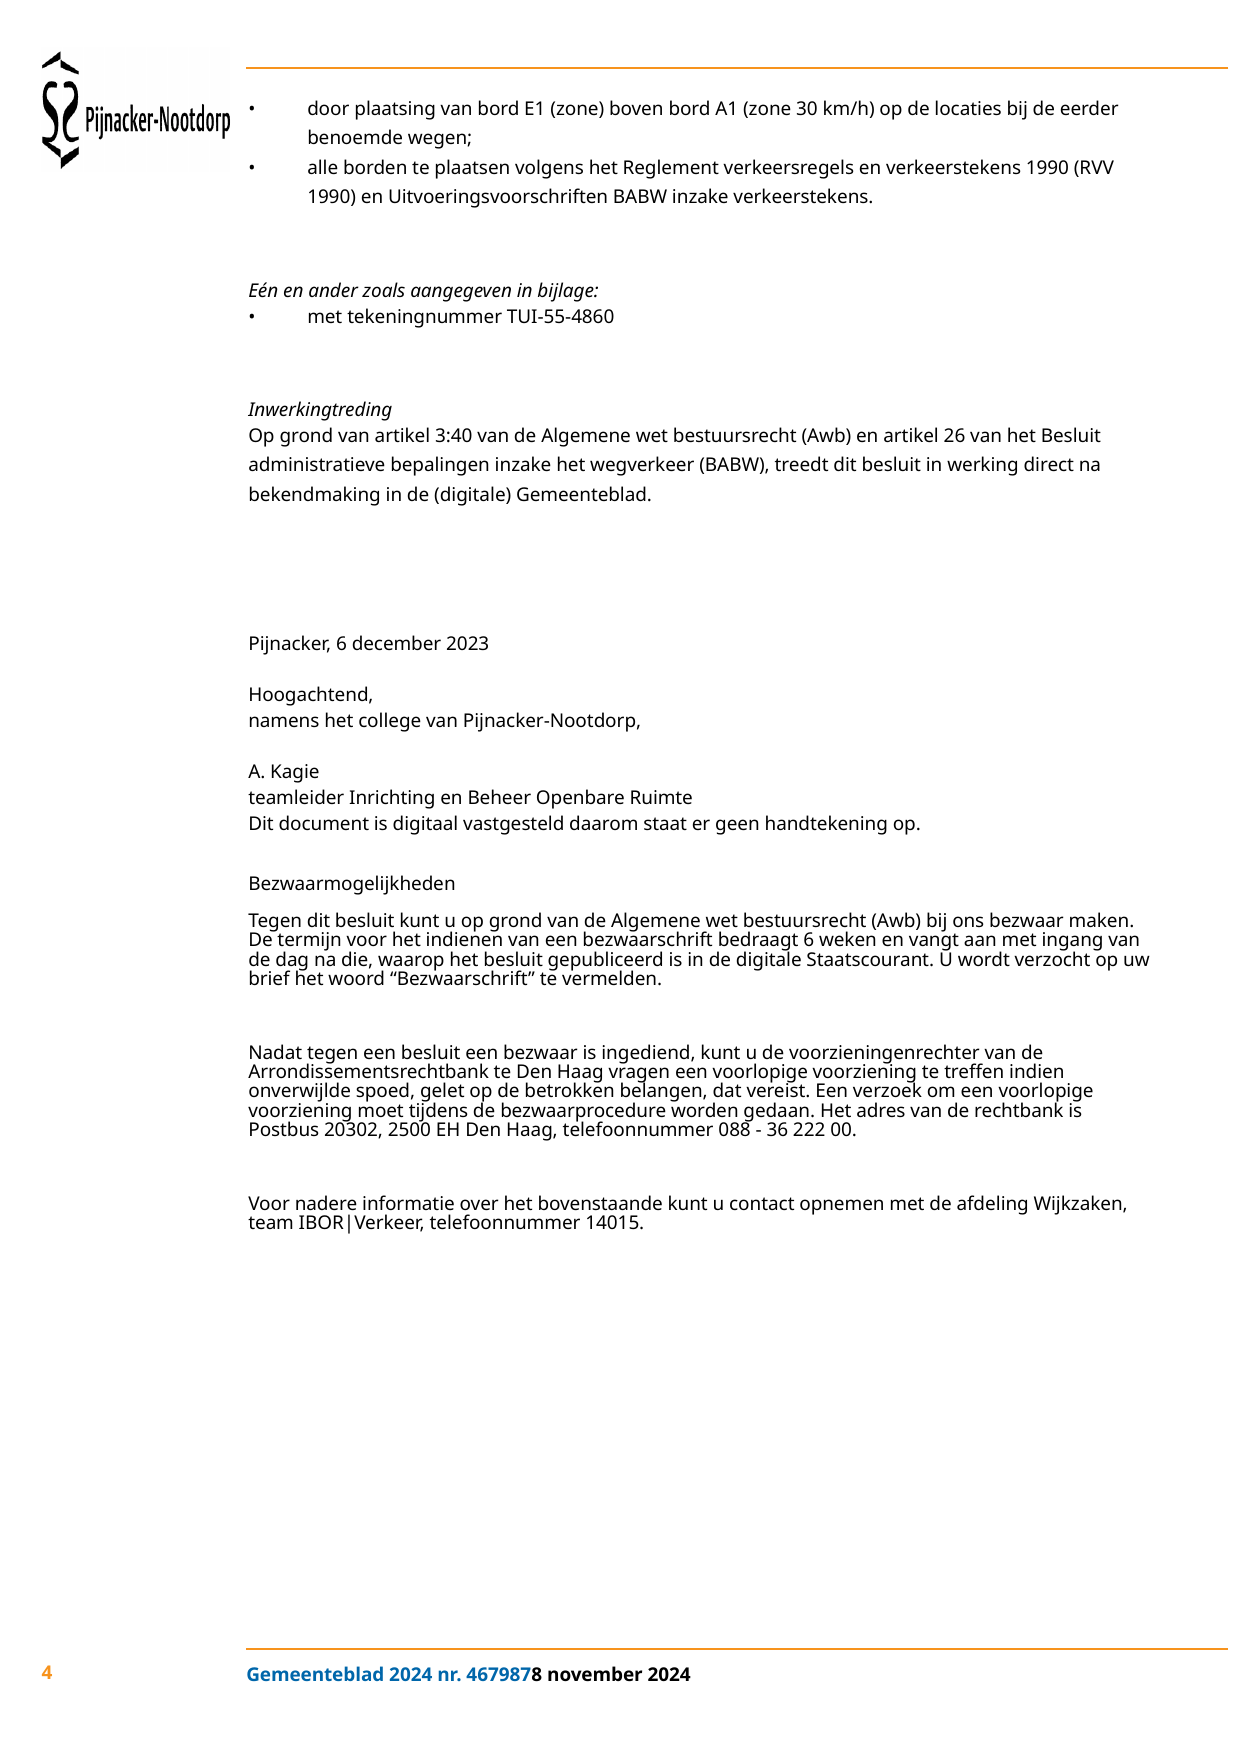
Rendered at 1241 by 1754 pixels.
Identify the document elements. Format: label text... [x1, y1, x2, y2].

text Pijnacker, 6 december 2023 [248, 630, 1152, 656]
text Hoogachtend, [248, 681, 1152, 707]
picture [41, 47, 231, 172]
text A. Kagie [248, 758, 1152, 784]
text Eén en ander zoals aangegeven in bijlage: [248, 277, 1152, 303]
text Voor nadere informatie over het bovenstaande kunt u contact opnemen met de afdeling Wijkzaken, team IBOR|Verkeer, telefoonnummer 14015. [248, 1195, 1152, 1233]
list alle borden te plaatsen volgens het Reglement verkeersregels en verkeerstekens 1990 (RVV 1990) en Uitvoeringsvoorschriften BABW inzake verkeerstekens. [248, 154, 1152, 209]
text Nadat tegen een besluit een bezwaar is ingediend, kunt u de voorzieningenrechter van de Arrondissementsrechtbank te Den Haag vragen een voorlopige voorziening te treffen indien onverwijlde spoed, gelet op de betrokken belangen, dat vereist. Een verzoek om een voorlopige voorziening moet tijdens de bezwaarprocedure worden gedaan. Het adres van de rechtbank is Postbus 20302, 2500 EH Den Haag, telefoonnummer 088 - 36 222 00. [248, 1044, 1152, 1140]
text Dit document is digitaal vastgesteld daarom staat er geen handtekening op. [248, 810, 1152, 836]
text Bezwaarmogelijkheden [248, 875, 1152, 894]
text namens het college van Pijnacker-Nootdorp, [248, 707, 1152, 733]
text Op grond van artikel 3:40 van de Algemene wet bestuursrecht (Awb) en artikel 26 van het Besluit administratieve bepalingen inzake het wegverkeer (BABW), treedt dit besluit in werking direct na bekendmaking in de (digitale) Gemeenteblad. [248, 422, 1152, 507]
list door plaatsing van bord E1 (zone) boven bord A1 (zone 30 km/h) op de locaties bij de eerder benoemde wegen; [248, 95, 1152, 150]
text Inwerkingtreding [248, 396, 1152, 422]
text Tegen dit besluit kunt u op grond van de Algemene wet bestuursrecht (Awb) bij ons bezwaar maken. De termijn voor het indienen van een bezwaarschrift bedraagt 6 weken en vangt aan met ingang van de dag na die, waarop het besluit gepubliceerd is in de digitale Staatscourant. U wordt verzocht op uw brief het woord “Bezwaarschrift” te vermelden. [248, 912, 1152, 989]
text teamleider Inrichting en Beheer Openbare Ruimte [248, 784, 1152, 810]
list met tekeningnummer TUI-55-4860 [248, 303, 1152, 328]
